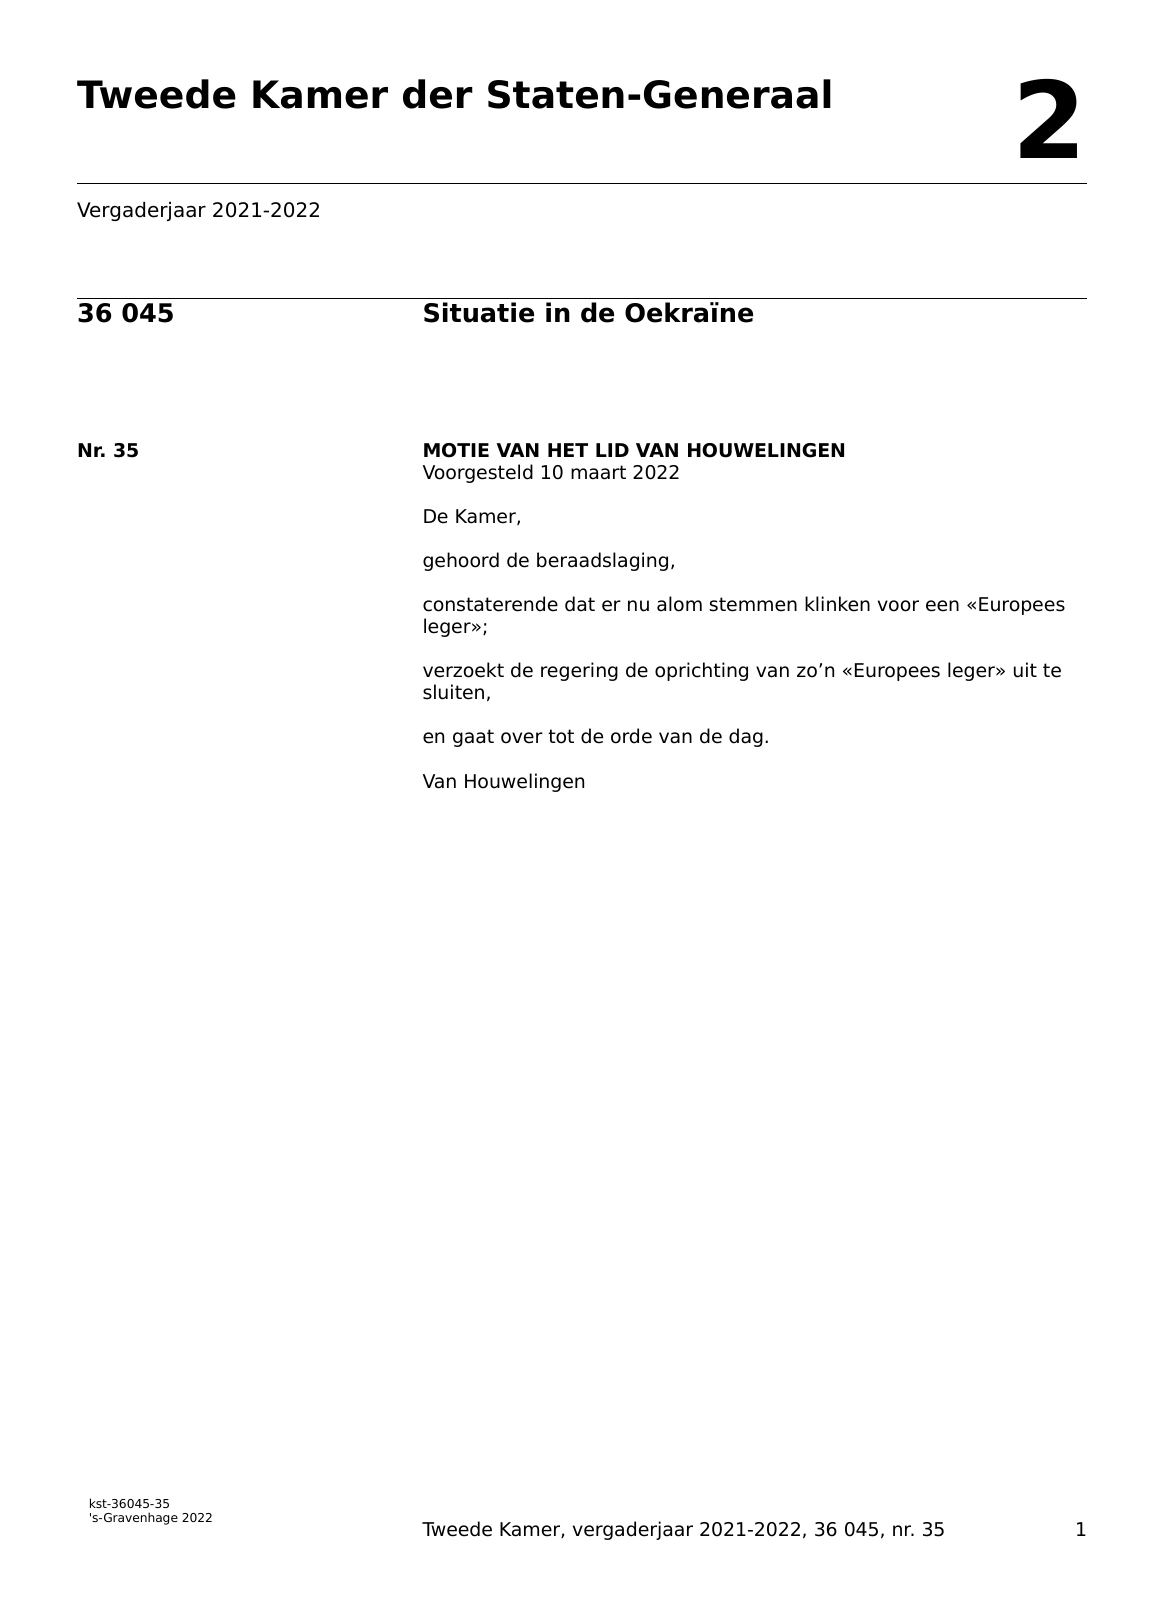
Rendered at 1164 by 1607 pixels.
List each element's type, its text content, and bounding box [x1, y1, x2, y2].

subtitle 36 045 Situatie in de Oekraïne [77, 299, 1087, 329]
text 's-Gravenhage 2022 [88, 1511, 323, 1525]
table_header Tweede Kamer der Staten-Generaal [77, 59, 886, 183]
text verzoekt de regering de oprichting van zo’n «Europees leger» uit te sluiten, [422, 660, 1087, 704]
text kst-36045-35 [88, 1497, 323, 1511]
text en gaat over tot de orde van de dag. [422, 726, 1087, 748]
table_cell Vergaderjaar 2021-2022 [77, 184, 1087, 298]
text Van Houwelingen [422, 771, 1087, 793]
text Voorgesteld 10 maart 2022 [422, 462, 1087, 484]
text constaterende dat er nu alom stemmen klinken voor een «Europees leger»; [422, 594, 1087, 638]
text gehoord de beraadslaging, [422, 550, 1087, 572]
text De Kamer, [422, 506, 1087, 528]
table_header 2 [886, 59, 1087, 183]
subtitle Nr. 35 MOTIE VAN HET LID VAN HOUWELINGEN [77, 440, 1087, 462]
